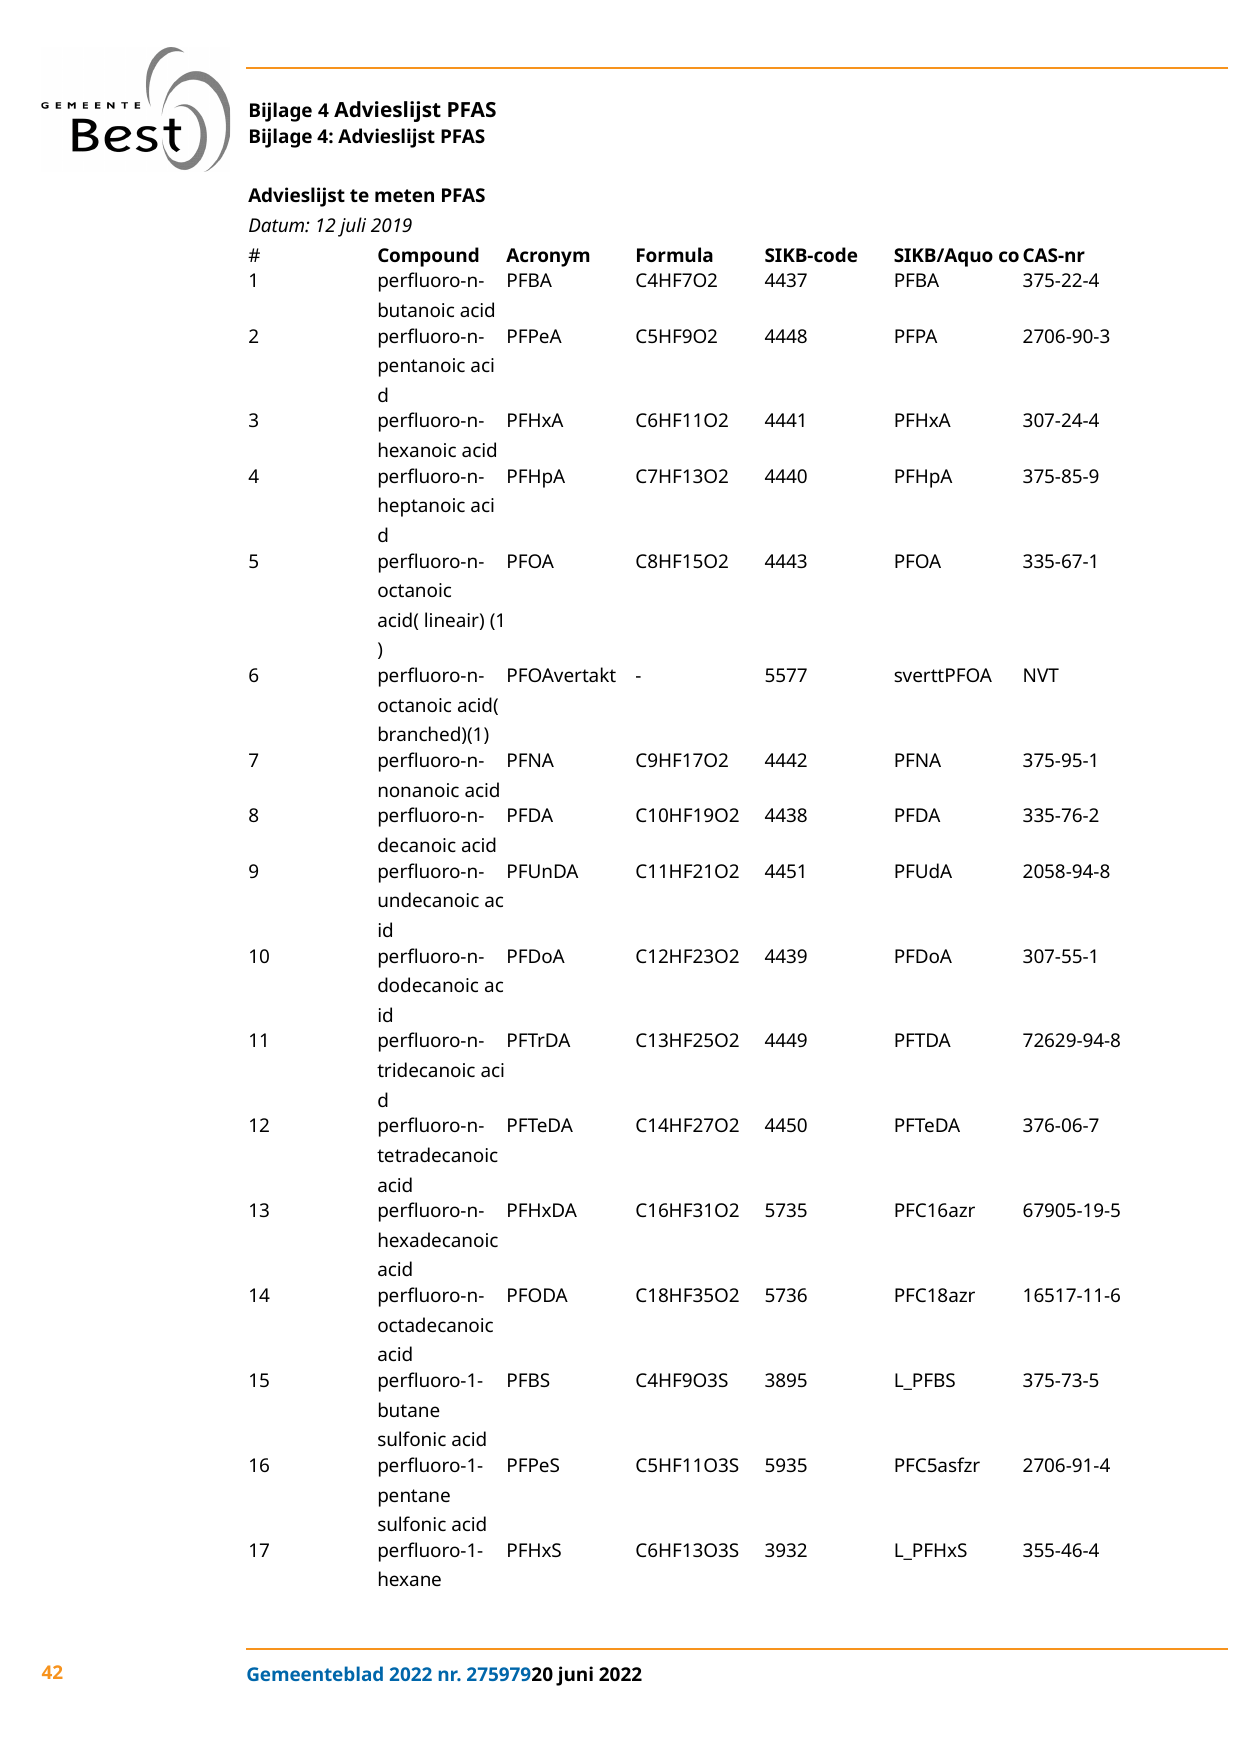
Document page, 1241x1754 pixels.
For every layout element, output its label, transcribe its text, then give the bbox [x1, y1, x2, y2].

table_cell L_PFHxS [894, 1537, 1022, 1592]
table_cell C9HF17O2 [635, 747, 764, 803]
table_cell 5577 [764, 663, 893, 747]
table_cell C6HF11O2 [635, 408, 764, 463]
table_cell C14HF27O2 [635, 1113, 764, 1197]
table_header Acronym [506, 242, 635, 267]
table_cell C5HF11O3S [635, 1452, 764, 1537]
table_cell 4442 [764, 747, 893, 803]
table_cell perfluoro-n-undecanoic acid [377, 858, 506, 943]
table_cell perfluoro-n-tetradecanoic acid [377, 1113, 506, 1197]
table_cell 3 [248, 408, 377, 463]
table_cell PFTeDA [506, 1113, 635, 1197]
table_cell PFDA [506, 803, 635, 858]
table_cell 3932 [764, 1537, 893, 1592]
table_cell PFTrDA [506, 1028, 635, 1113]
table_cell 2706-91-4 [1023, 1452, 1152, 1537]
table_cell PFBA [506, 268, 635, 323]
table_cell NVT [1023, 663, 1152, 747]
table_cell 375-22-4 [1023, 268, 1152, 323]
table_cell 5 [248, 548, 377, 662]
table_cell perfluoro-n-hexanoic acid [377, 408, 506, 463]
table_cell 3895 [764, 1367, 893, 1452]
table_cell 4443 [764, 548, 893, 662]
table_cell PFNA [894, 747, 1022, 803]
table_cell PFC16azr [894, 1198, 1022, 1282]
table_cell 67905-19-5 [1023, 1198, 1152, 1282]
table_cell PFHxA [894, 408, 1022, 463]
table_cell C18HF35O2 [635, 1283, 764, 1367]
table_cell PFPeS [506, 1452, 635, 1537]
table_cell 4437 [764, 268, 893, 323]
table_cell perfluoro-n-hexadecanoic acid [377, 1198, 506, 1282]
table_cell PFHxA [506, 408, 635, 463]
table_cell 307-24-4 [1023, 408, 1152, 463]
table_cell 4451 [764, 858, 893, 943]
table_cell perfluoro-n-nonanoic acid [377, 747, 506, 803]
table_cell 4449 [764, 1028, 893, 1113]
table_cell 7 [248, 747, 377, 803]
table_cell 2 [248, 323, 377, 408]
picture [41, 47, 231, 172]
table_cell PFHxDA [506, 1198, 635, 1282]
table_cell PFTDA [894, 1028, 1022, 1113]
table_cell 11 [248, 1028, 377, 1113]
table_cell PFBS [506, 1367, 635, 1452]
table_cell perfluoro-n-octanoic acid( lineair) (1) [377, 548, 506, 662]
table_cell 72629-94-8 [1023, 1028, 1152, 1113]
table_cell PFDA [894, 803, 1022, 858]
table_header Formula [635, 242, 764, 267]
table_header CAS-nr [1023, 242, 1152, 267]
table_cell perfluoro-n-pentanoic acid [377, 323, 506, 408]
table_cell 335-67-1 [1023, 548, 1152, 662]
table_cell sverttPFOA [894, 663, 1022, 747]
table_cell PFBA [894, 268, 1022, 323]
table_cell perfluoro-n-butanoic acid [377, 268, 506, 323]
table_header Compound [377, 242, 506, 267]
table_cell 5735 [764, 1198, 893, 1282]
table_cell 355-46-4 [1023, 1537, 1152, 1592]
table_cell 375-85-9 [1023, 463, 1152, 548]
table_cell 13 [248, 1198, 377, 1282]
table_cell PFOA [894, 548, 1022, 662]
table_cell 9 [248, 858, 377, 943]
table_cell 8 [248, 803, 377, 858]
table_cell C5HF9O2 [635, 323, 764, 408]
table_cell PFOAvertakt [506, 663, 635, 747]
table_cell 376-06-7 [1023, 1113, 1152, 1197]
table_cell C7HF13O2 [635, 463, 764, 548]
text Datum: 12 juli 2019 [248, 212, 1152, 238]
table_cell 2058-94-8 [1023, 858, 1152, 943]
table_cell PFDoA [894, 943, 1022, 1028]
table_cell 6 [248, 663, 377, 747]
table_cell 4450 [764, 1113, 893, 1197]
table_cell PFOA [506, 548, 635, 662]
table_cell C16HF31O2 [635, 1198, 764, 1282]
table_cell C11HF21O2 [635, 858, 764, 943]
table_cell 4440 [764, 463, 893, 548]
table_cell 12 [248, 1113, 377, 1197]
table_cell C4HF9O3S [635, 1367, 764, 1452]
table_cell 16 [248, 1452, 377, 1537]
table_cell 4438 [764, 803, 893, 858]
table_cell PFC5asfzr [894, 1452, 1022, 1537]
table_cell 307-55-1 [1023, 943, 1152, 1028]
table_cell 15 [248, 1367, 377, 1452]
table_cell perfluoro-n-octadecanoic acid [377, 1283, 506, 1367]
table_cell 375-73-5 [1023, 1367, 1152, 1452]
table_cell perfluoro-n-heptanoic acid [377, 463, 506, 548]
table_cell C4HF7O2 [635, 268, 764, 323]
table_cell PFPA [894, 323, 1022, 408]
table_cell 14 [248, 1283, 377, 1367]
table_cell 5935 [764, 1452, 893, 1537]
table_cell perfluoro-n-dodecanoic acid [377, 943, 506, 1028]
table_cell PFDoA [506, 943, 635, 1028]
table_cell perfluoro-1-pentane sulfonic acid [377, 1452, 506, 1537]
table_cell 4448 [764, 323, 893, 408]
table_cell 2706-90-3 [1023, 323, 1152, 408]
table_header SIKB/Aquo co [894, 242, 1022, 267]
table_cell PFHpA [506, 463, 635, 548]
table_cell C8HF15O2 [635, 548, 764, 662]
table_cell C12HF23O2 [635, 943, 764, 1028]
table_cell PFPeA [506, 323, 635, 408]
table_cell perfluoro-n-tridecanoic acid [377, 1028, 506, 1113]
table_cell 4439 [764, 943, 893, 1028]
table_cell PFODA [506, 1283, 635, 1367]
table_cell 10 [248, 943, 377, 1028]
table_cell C13HF25O2 [635, 1028, 764, 1113]
table_cell C6HF13O3S [635, 1537, 764, 1592]
table_header # [248, 242, 377, 267]
table_cell L_PFBS [894, 1367, 1022, 1452]
text Bijlage 4 Advieslijst PFAS [248, 95, 1152, 123]
table_cell PFC18azr [894, 1283, 1022, 1367]
table_cell 16517-11-6 [1023, 1283, 1152, 1367]
table_header SIKB-code [764, 242, 893, 267]
table_cell PFTeDA [894, 1113, 1022, 1197]
table_cell perfluoro-1-butane sulfonic acid [377, 1367, 506, 1452]
table_cell 4441 [764, 408, 893, 463]
table_cell C10HF19O2 [635, 803, 764, 858]
table_cell 335-76-2 [1023, 803, 1152, 858]
table_cell 1 [248, 268, 377, 323]
table_cell 17 [248, 1537, 377, 1592]
table_cell perfluoro-n-octanoic acid(branched)(1) [377, 663, 506, 747]
table_cell PFNA [506, 747, 635, 803]
text Bijlage 4: Advieslijst PFAS [248, 123, 1152, 149]
table_cell PFHxS [506, 1537, 635, 1592]
table_cell PFUnDA [506, 858, 635, 943]
table_cell - [635, 663, 764, 747]
table_cell 4 [248, 463, 377, 548]
table_cell 5736 [764, 1283, 893, 1367]
table_cell perfluoro-n-decanoic acid [377, 803, 506, 858]
table_cell PFUdA [894, 858, 1022, 943]
text Advieslijst te meten PFAS [248, 182, 1152, 208]
table_cell perfluoro-1-hexane [377, 1537, 506, 1592]
table_cell 375-95-1 [1023, 747, 1152, 803]
table_cell PFHpA [894, 463, 1022, 548]
